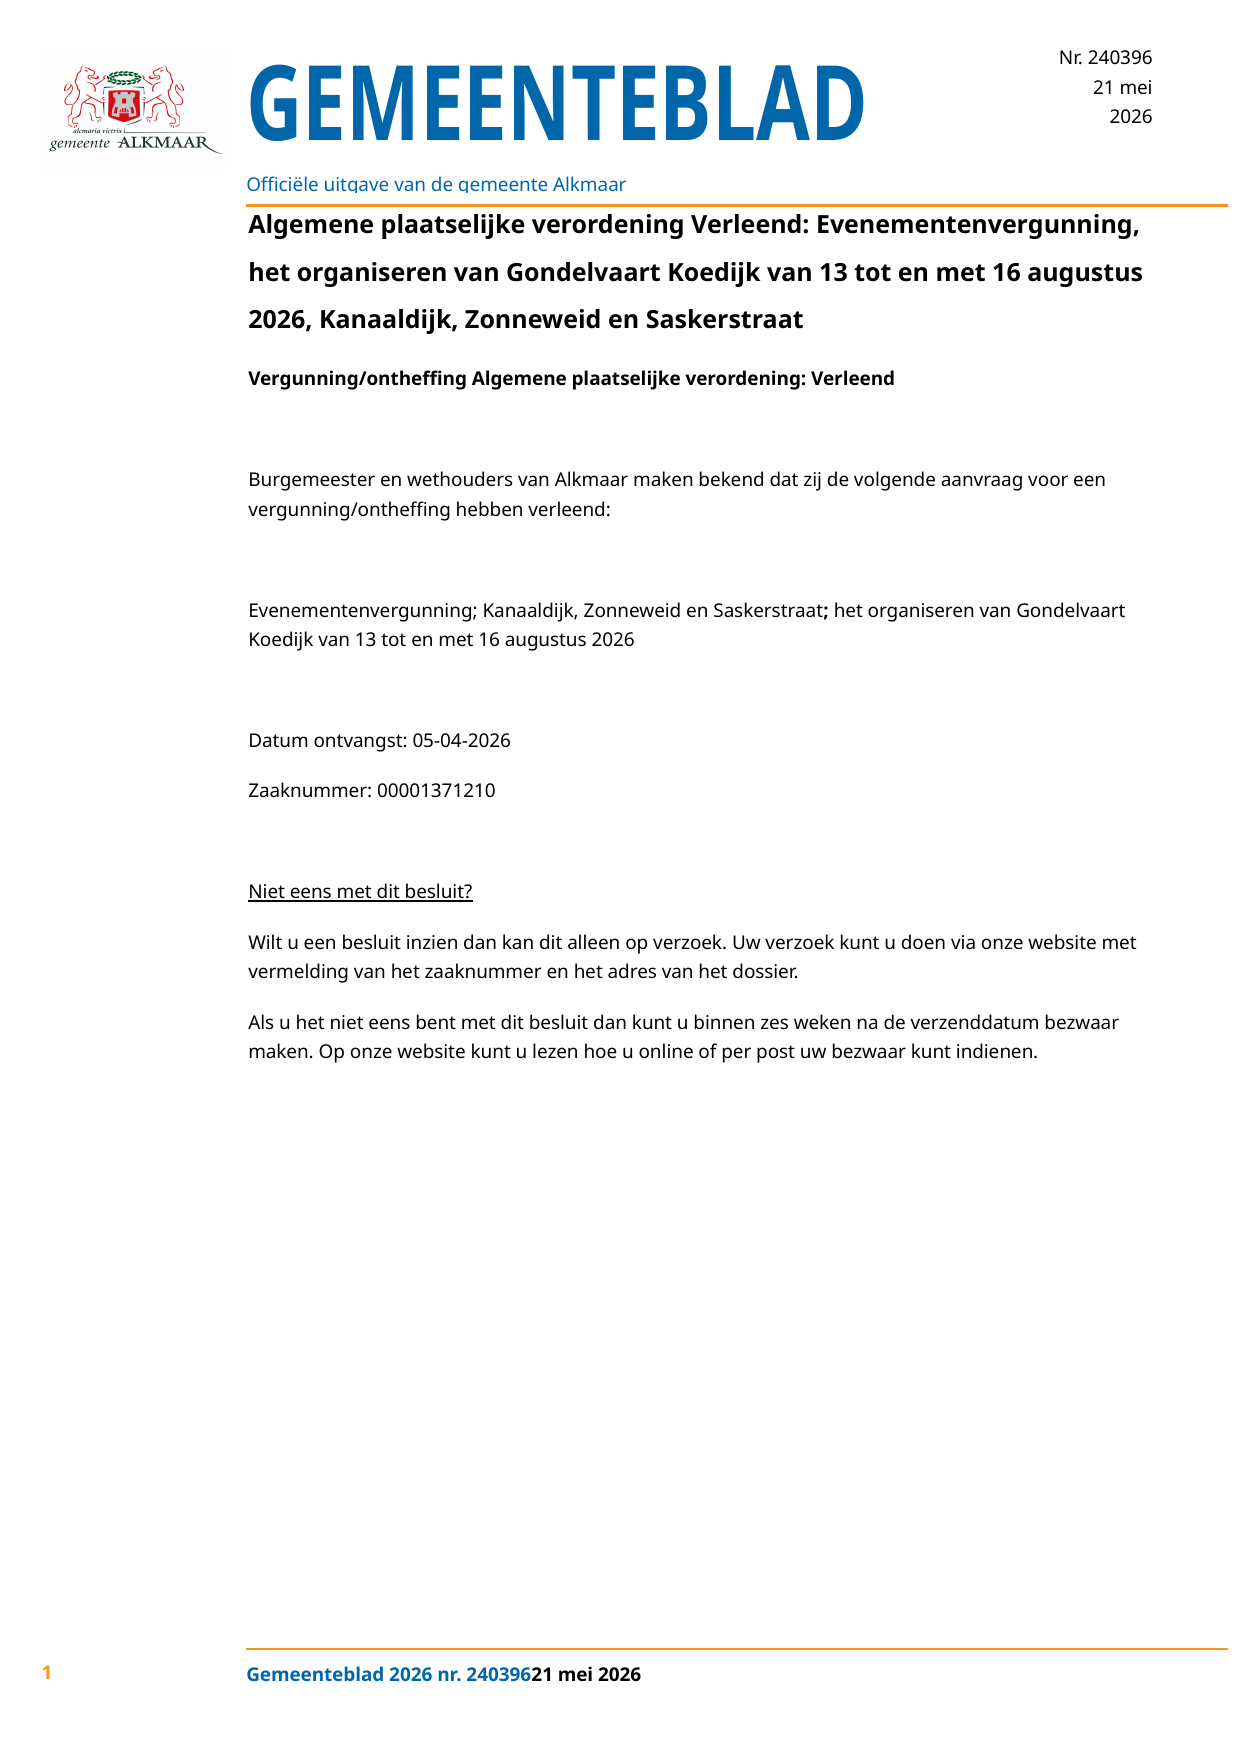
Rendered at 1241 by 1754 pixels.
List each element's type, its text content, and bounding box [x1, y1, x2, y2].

text Algemene plaatselijke verordening Verleend: Evenementenvergunning, het organiseren van Gondelvaart Koedijk van 13 tot en met 16 augustus 2026, Kanaaldijk, Zonneweid en Saskerstraat [248, 207, 1152, 336]
text Als u het niet eens bent met dit besluit dan kunt u binnen zes weken na de verzenddatum bezwaar maken. Op onze website kunt u lezen hoe u online of per post uw bezwaar kunt indienen. [248, 1009, 1152, 1064]
text Evenementenvergunning; Kanaaldijk, Zonneweid en Saskerstraat; het organiseren van Gondelvaart Koedijk van 13 tot en met 16 augustus 2026 [248, 597, 1152, 652]
text Zaaknummer: 00001371210 [248, 778, 1152, 803]
text Wilt u een besluit inzien dan kan dit alleen op verzoek. Uw verzoek kunt u doen via onze website met vermelding van het zaaknummer en het adres van het dossier. [248, 929, 1152, 984]
text Datum ontvangst: 05-04-2026 [248, 727, 1152, 753]
picture [41, 47, 231, 172]
text Vergunning/ontheffing Algemene plaatselijke verordening: Verleend [248, 366, 1152, 391]
text Burgemeester en wethouders van Alkmaar maken bekend dat zij de volgende aanvraag voor een vergunning/ontheffing hebben verleend: [248, 466, 1152, 522]
text Niet eens met dit besluit? [248, 878, 1152, 904]
